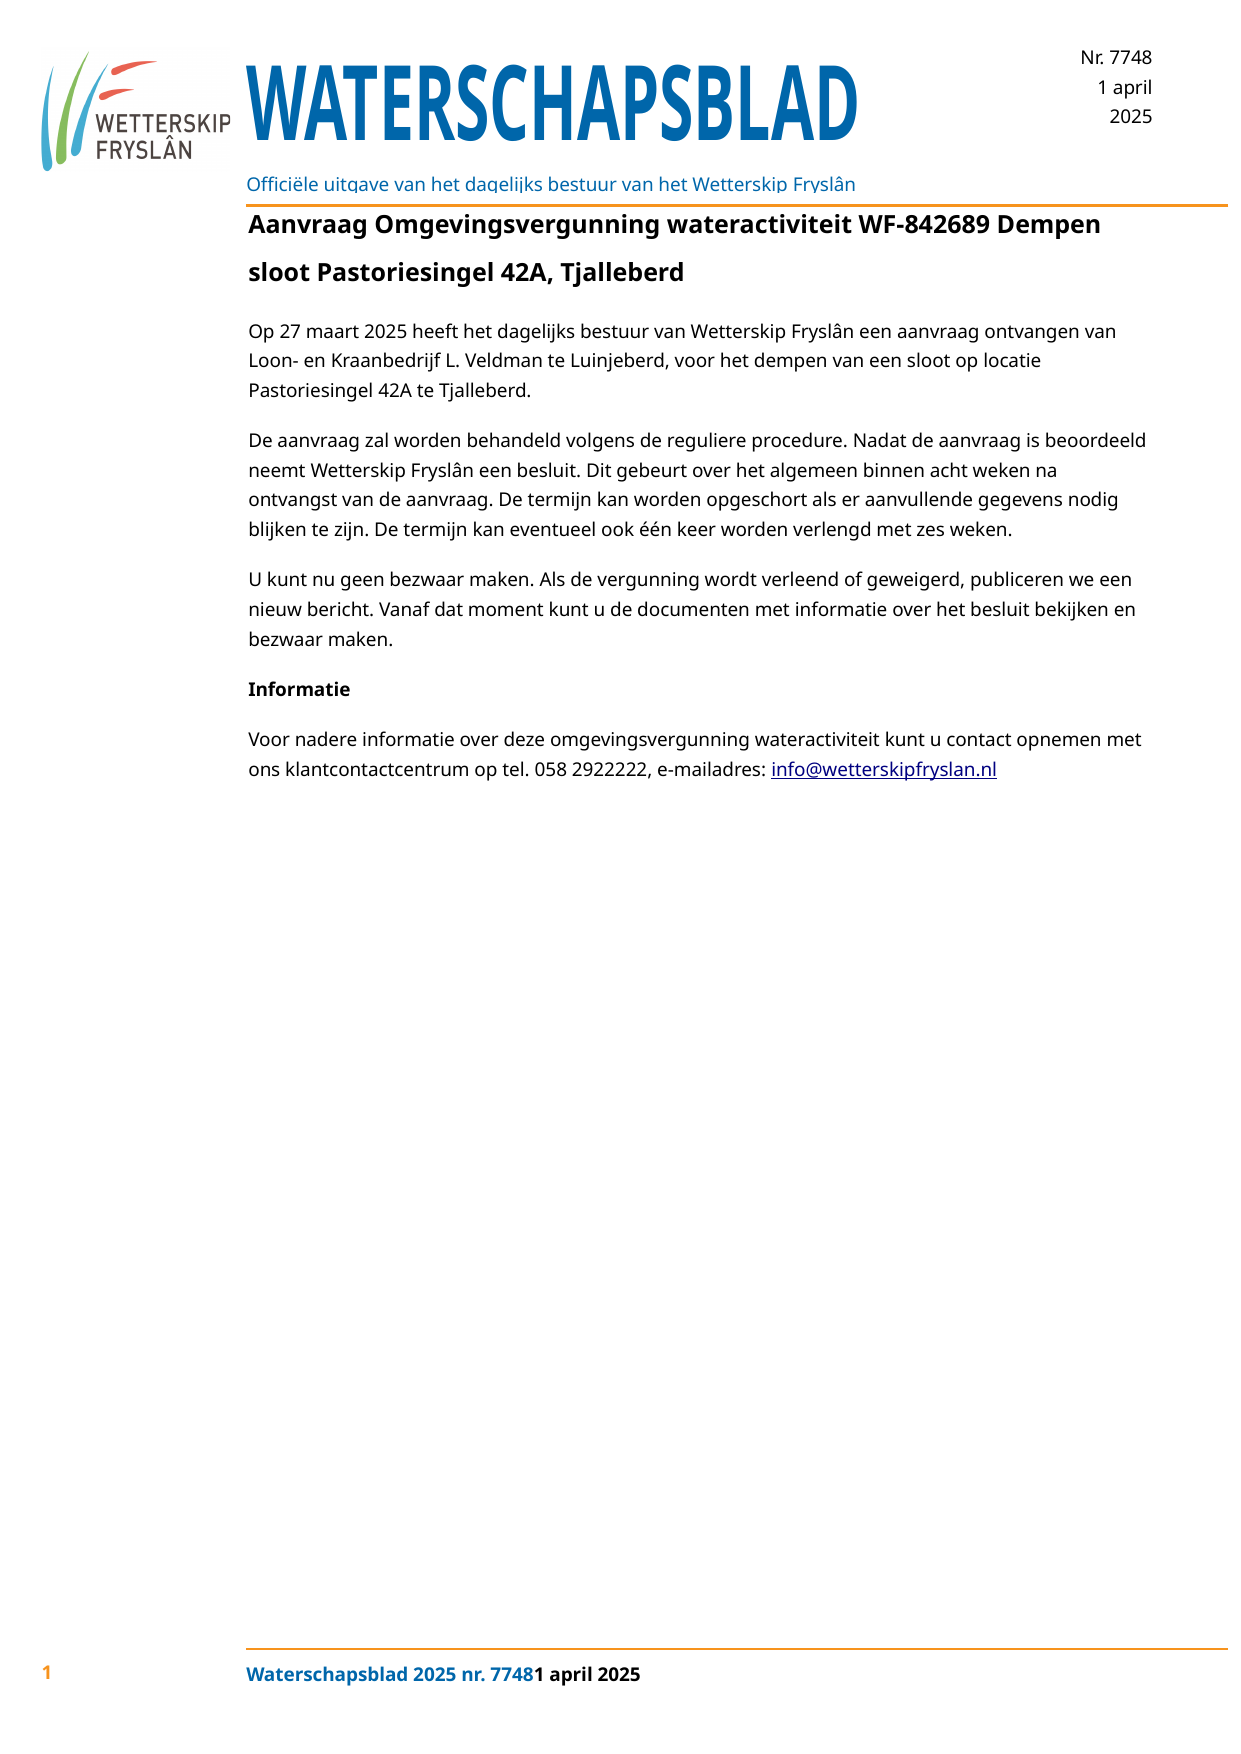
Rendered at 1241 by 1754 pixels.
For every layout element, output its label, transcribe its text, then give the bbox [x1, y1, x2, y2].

text U kunt nu geen bezwaar maken. Als de vergunning wordt verleend of geweigerd, publiceren we een nieuw bericht. Vanaf dat moment kunt u de documenten met informatie over het besluit bekijken en bezwaar maken. [248, 567, 1152, 652]
text De aanvraag zal worden behandeld volgens de reguliere procedure. Nadat de aanvraag is beoordeeld neemt Wetterskip Fryslân een besluit. Dit gebeurt over het algemeen binnen acht weken na ontvangst van de aanvraag. De termijn kan worden opgeschort als er aanvullende gegevens nodig blijken te zijn. De termijn kan eventueel ook één keer worden verlengd met zes weken. [248, 427, 1152, 542]
picture [41, 47, 231, 172]
text Aanvraag Omgevingsvergunning wateractiviteit WF-842689 Dempen sloot Pastoriesingel 42A, Tjalleberd [248, 207, 1152, 288]
text Voor nadere informatie over deze omgevingsvergunning wateractiviteit kunt u contact opnemen met ons klantcontactcentrum op tel. 058 2922222, e-mailadres: info@wetterskipfryslan.nl [248, 727, 1152, 782]
text Op 27 maart 2025 heeft het dagelijks bestuur van Wetterskip Fryslân een aanvraag ontvangen van Loon- en Kraanbedrijf L. Veldman te Luinjeberd, voor het dempen van een sloot op locatie Pastoriesingel 42A te Tjalleberd. [248, 318, 1152, 403]
text Informatie [248, 676, 1152, 702]
